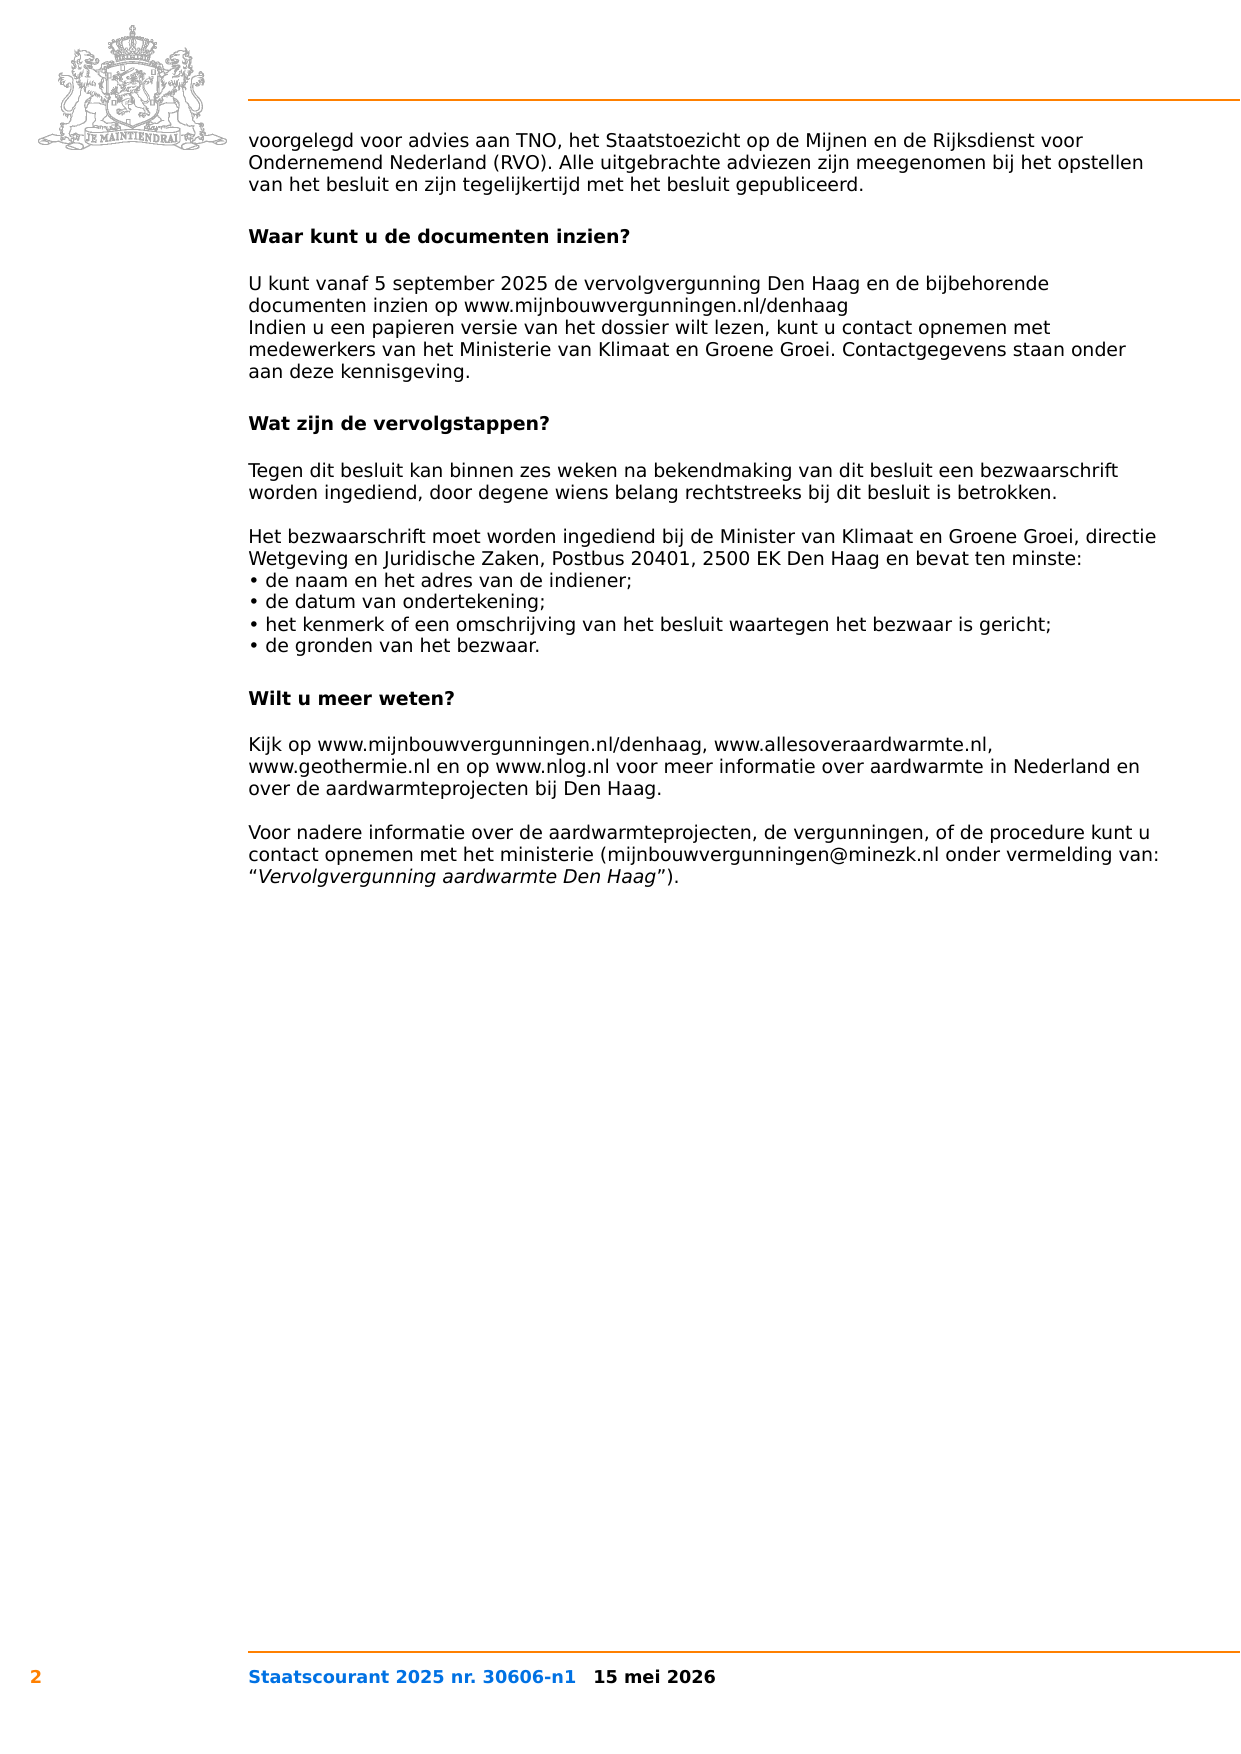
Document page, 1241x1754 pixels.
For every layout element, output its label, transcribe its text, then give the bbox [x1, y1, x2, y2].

text Tegen dit besluit kan binnen zes weken na bekendmaking van dit besluit een bezwaarschrift worden ingediend, door degene wiens belang rechtstreeks bij dit besluit is betrokken. [248, 460, 1163, 504]
subtitle Wat zijn de vervolgstappen? [248, 413, 1163, 435]
text Indien u een papieren versie van het dossier wilt lezen, kunt u contact opnemen met medewerkers van het Ministerie van Klimaat en Groene Groei. Contactgegevens staan onder aan deze kennisgeving. [248, 317, 1163, 383]
text voorgelegd voor advies aan TNO, het Staatstoezicht op de Mijnen en de Rijksdienst voor Ondernemend Nederland (RVO). Alle uitgebrachte adviezen zijn meegenomen bij het opstellen van het besluit en zijn tegelijkertijd met het besluit gepubliceerd. [248, 130, 1163, 196]
subtitle Waar kunt u de documenten inzien? [248, 226, 1163, 248]
text Het bezwaarschrift moet worden ingediend bij de Minister van Klimaat en Groene Groei, directie Wetgeving en Juridische Zaken, Postbus 20401, 2500 EK Den Haag en bevat ten minste: [248, 526, 1163, 569]
text • het kenmerk of een omschrijving van het besluit waartegen het bezwaar is gericht; [248, 613, 1163, 635]
text • de naam en het adres van de indiener; [248, 569, 1163, 591]
text • de gronden van het bezwaar. [248, 635, 1163, 657]
picture [38, 25, 227, 150]
text • de datum van ondertekening; [248, 591, 1163, 613]
text Voor nadere informatie over de aardwarmteprojecten, de vergunningen, of de procedure kunt u contact opnemen met het ministerie (mijnbouwvergunningen@minezk.nl onder vermelding van: “Vervolgvergunning aardwarmte Den Haag”). [248, 822, 1163, 888]
text Kijk op www.mijnbouwvergunningen.nl/denhaag, www.allesoveraardwarmte.nl, www.geothermie.nl en op www.nlog.nl voor meer informatie over aardwarmte in Nederland en over de aardwarmteprojecten bij Den Haag. [248, 734, 1163, 800]
text U kunt vanaf 5 september 2025 de vervolgvergunning Den Haag en de bijbehorende documenten inzien op www.mijnbouwvergunningen.nl/denhaag [248, 273, 1163, 317]
subtitle Wilt u meer weten? [248, 687, 1163, 709]
